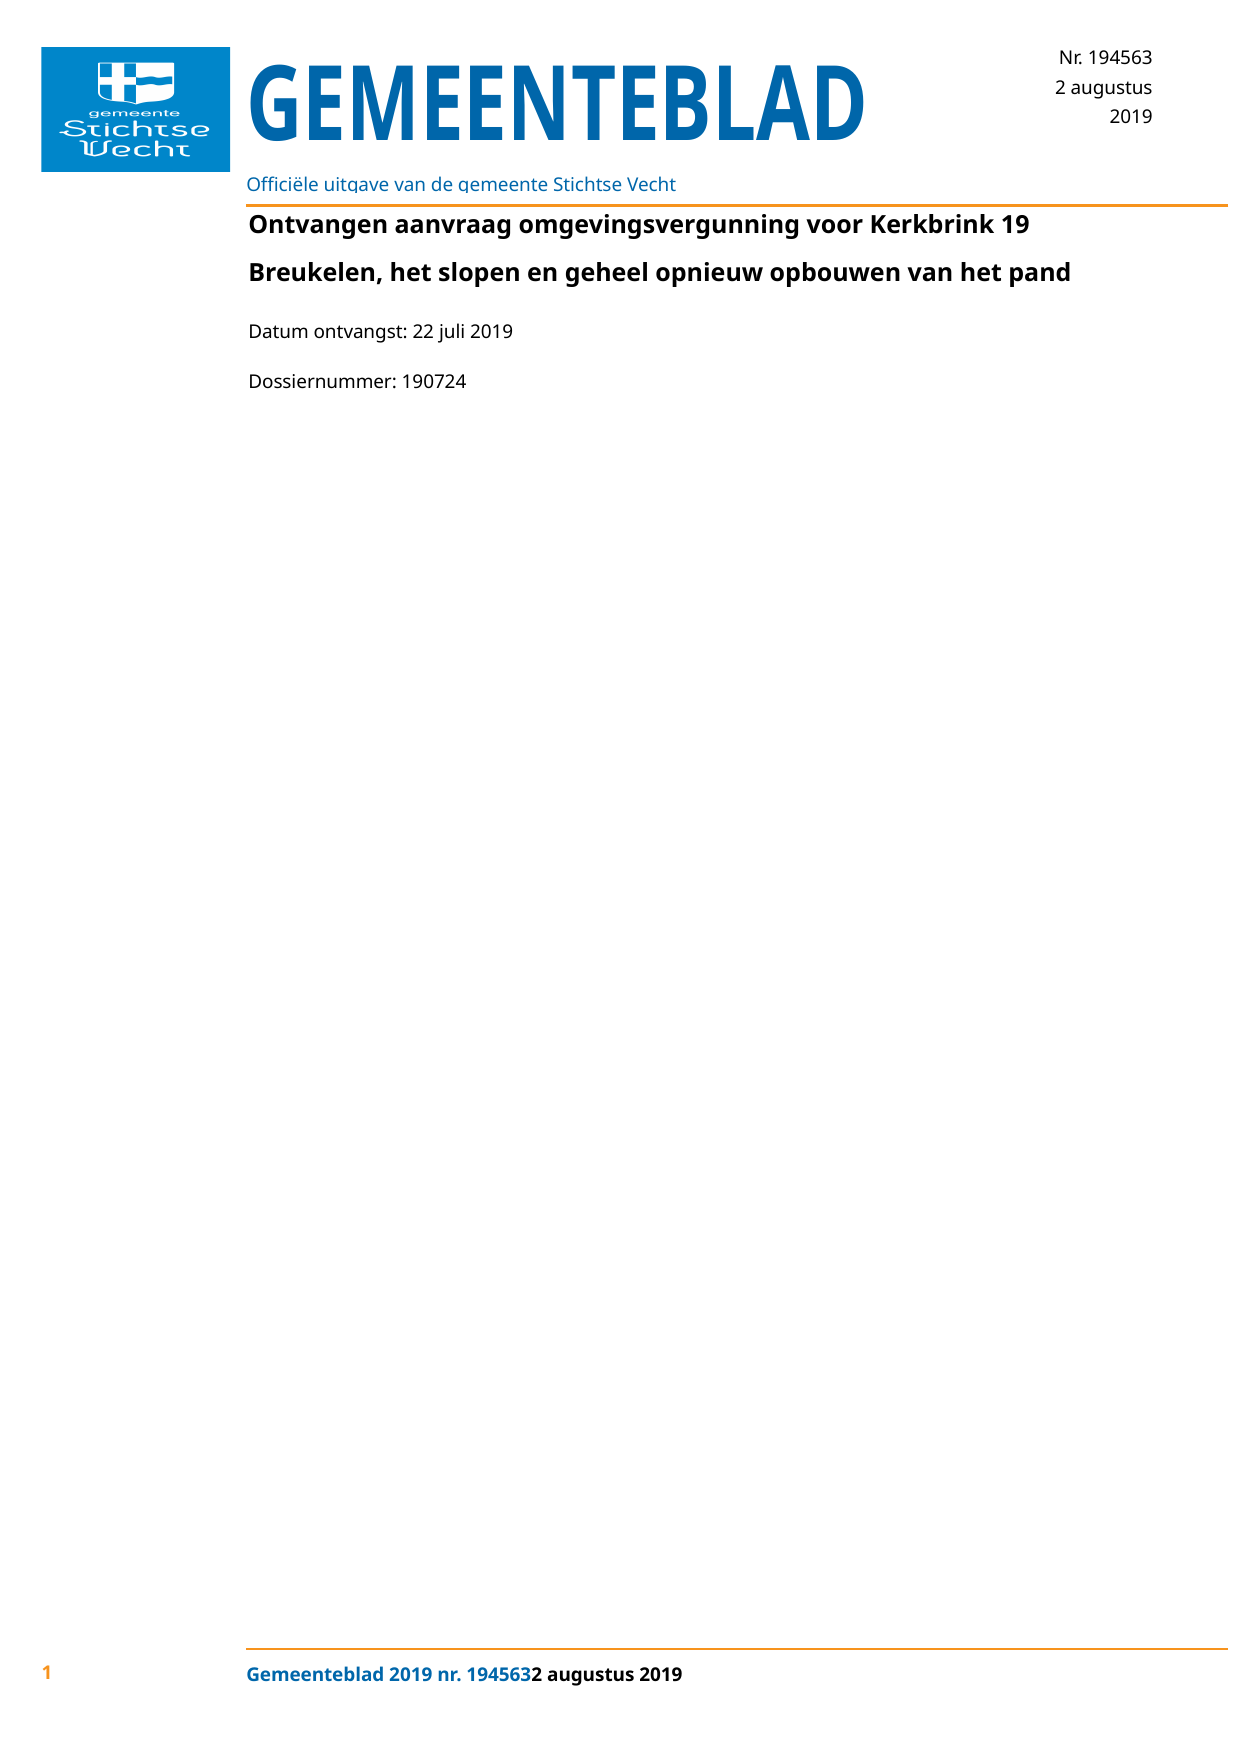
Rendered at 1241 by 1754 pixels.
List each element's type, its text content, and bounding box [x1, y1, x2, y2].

picture [137, 63, 174, 103]
text Ontvangen aanvraag omgevingsvergunning voor Kerkbrink 19 Breukelen, het slopen en geheel opnieuw opbouwen van het pand [248, 207, 1152, 288]
picture [99, 63, 135, 101]
text Datum ontvangst: 22 juli 2019 [248, 318, 1152, 344]
text Dossiernummer: 190724 [248, 368, 1152, 394]
